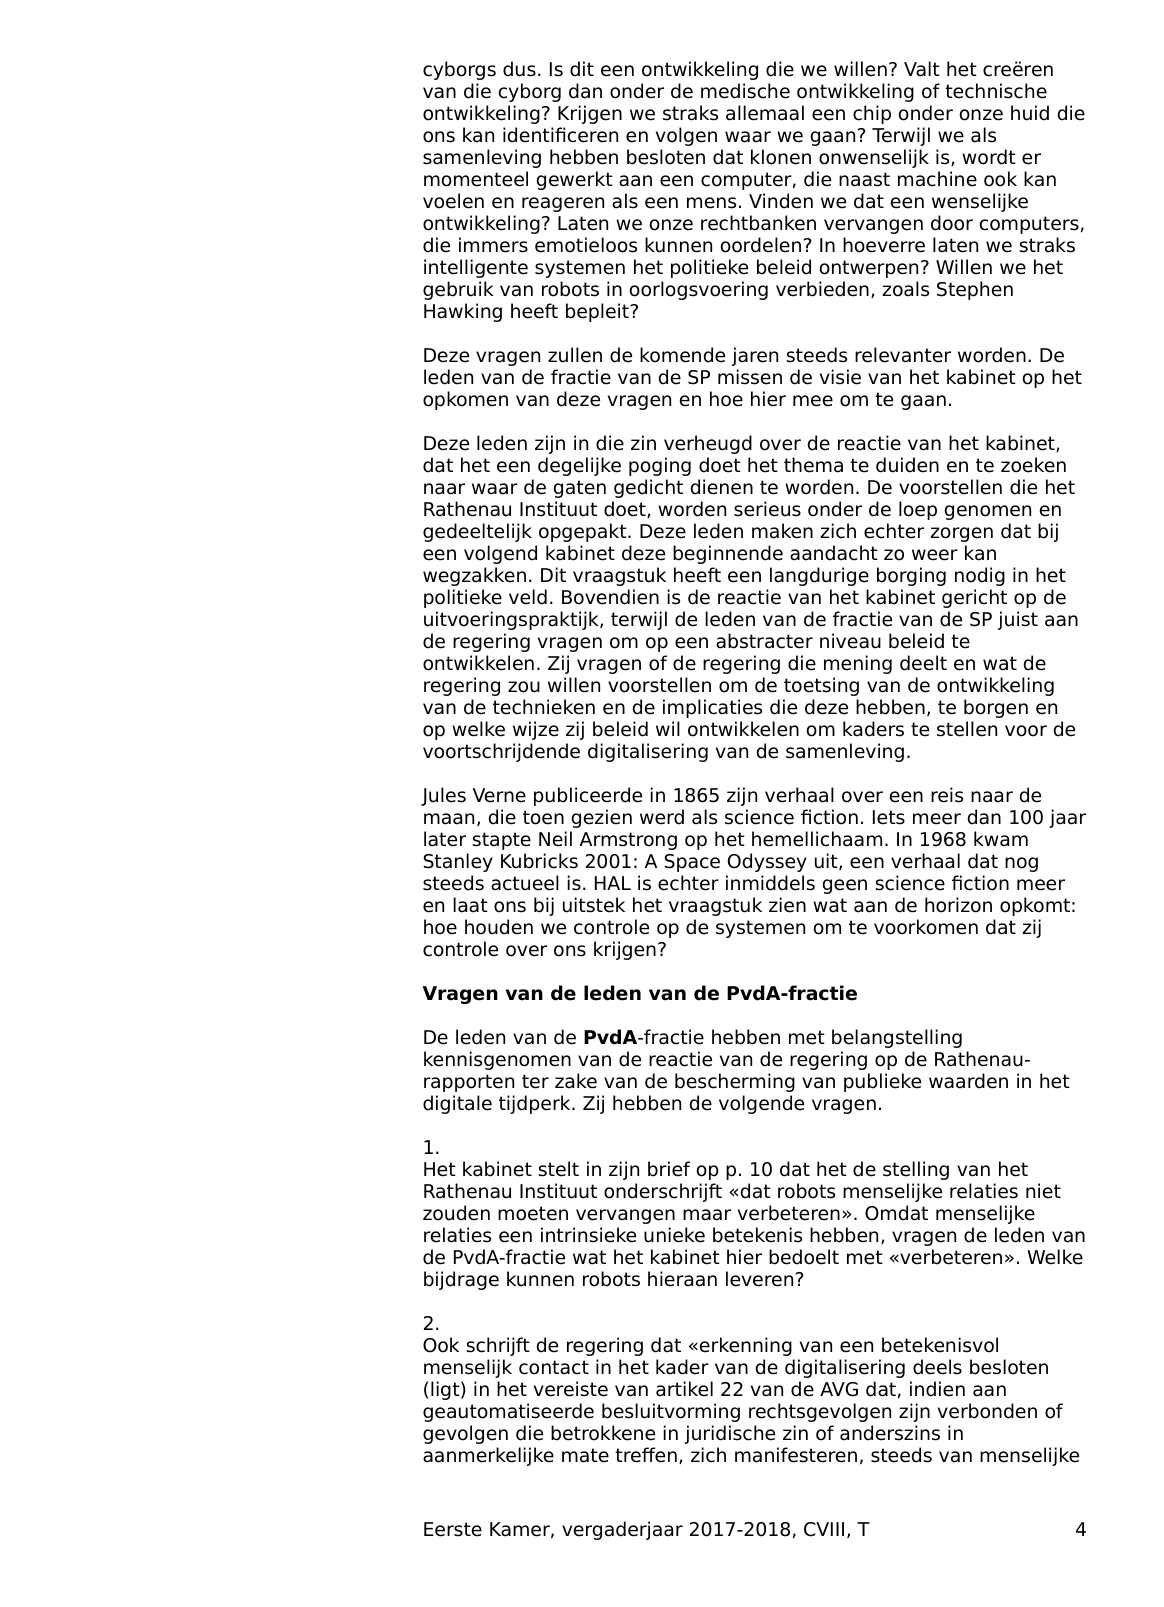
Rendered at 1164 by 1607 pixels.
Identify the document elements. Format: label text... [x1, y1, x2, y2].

subtitle Vragen van de leden van de PvdA-fractie [422, 983, 1087, 1005]
text 2. [422, 1313, 1087, 1335]
text De leden van de PvdA-fractie hebben met belangstelling kennisgenomen van de reactie van de regering op de Rathenau-rapporten ter zake van de bescherming van publieke waarden in het digitale tijdperk. Zij hebben de volgende vragen. [422, 1027, 1087, 1115]
text Jules Verne publiceerde in 1865 zijn verhaal over een reis naar de maan, die toen gezien werd als science fiction. Iets meer dan 100 jaar later stapte Neil Armstrong op het hemellichaam. In 1968 kwam Stanley Kubricks 2001: A Space Odyssey uit, een verhaal dat nog steeds actueel is. HAL is echter inmiddels geen science fiction meer en laat ons bij uitstek het vraagstuk zien wat aan de horizon opkomt: hoe houden we controle op de systemen om te voorkomen dat zij controle over ons krijgen? [422, 785, 1087, 961]
text Deze leden zijn in die zin verheugd over de reactie van het kabinet, dat het een degelijke poging doet het thema te duiden en te zoeken naar waar de gaten gedicht dienen te worden. De voorstellen die het Rathenau Instituut doet, worden serieus onder de loep genomen en gedeeltelijk opgepakt. Deze leden maken zich echter zorgen dat bij een volgend kabinet deze beginnende aandacht zo weer kan wegzakken. Dit vraagstuk heeft een langdurige borging nodig in het politieke veld. Bovendien is de reactie van het kabinet gericht op de uitvoeringspraktijk, terwijl de leden van de fractie van de SP juist aan de regering vragen om op een abstracter niveau beleid te ontwikkelen. Zij vragen of de regering die mening deelt en wat de regering zou willen voorstellen om de toetsing van de ontwikkeling van de technieken en de implicaties die deze hebben, te borgen en op welke wijze zij beleid wil ontwikkelen om kaders te stellen voor de voortschrijdende digitalisering van de samenleving. [422, 433, 1087, 763]
text Ook schrijft de regering dat «erkenning van een betekenisvol menselijk contact in het kader van de digitalisering deels besloten (ligt) in het vereiste van artikel 22 van de AVG dat, indien aan geautomatiseerde besluitvorming rechtsgevolgen zijn verbonden of gevolgen die betrokkene in juridische zin of anderszins in aanmerkelijke mate treffen, zich manifesteren, steeds van menselijke [422, 1335, 1087, 1467]
text 1. [422, 1137, 1087, 1159]
text Het kabinet stelt in zijn brief op p. 10 dat het de stelling van het Rathenau Instituut onderschrijft «dat robots menselijke relaties niet zouden moeten vervangen maar verbeteren». Omdat menselijke relaties een intrinsieke unieke betekenis hebben, vragen de leden van de PvdA-fractie wat het kabinet hier bedoelt met «verbeteren». Welke bijdrage kunnen robots hieraan leveren? [422, 1159, 1087, 1291]
text cyborgs dus. Is dit een ontwikkeling die we willen? Valt het creëren van die cyborg dan onder de medische ontwikkeling of technische ontwikkeling? Krijgen we straks allemaal een chip onder onze huid die ons kan identificeren en volgen waar we gaan? Terwijl we als samenleving hebben besloten dat klonen onwenselijk is, wordt er momenteel gewerkt aan een computer, die naast machine ook kan voelen en reageren als een mens. Vinden we dat een wenselijke ontwikkeling? Laten we onze rechtbanken vervangen door computers, die immers emotieloos kunnen oordelen? In hoeverre laten we straks intelligente systemen het politieke beleid ontwerpen? Willen we het gebruik van robots in oorlogsvoering verbieden, zoals Stephen Hawking heeft bepleit? [422, 59, 1087, 323]
text Deze vragen zullen de komende jaren steeds relevanter worden. De leden van de fractie van de SP missen de visie van het kabinet op het opkomen van deze vragen en hoe hier mee om te gaan. [422, 345, 1087, 411]
